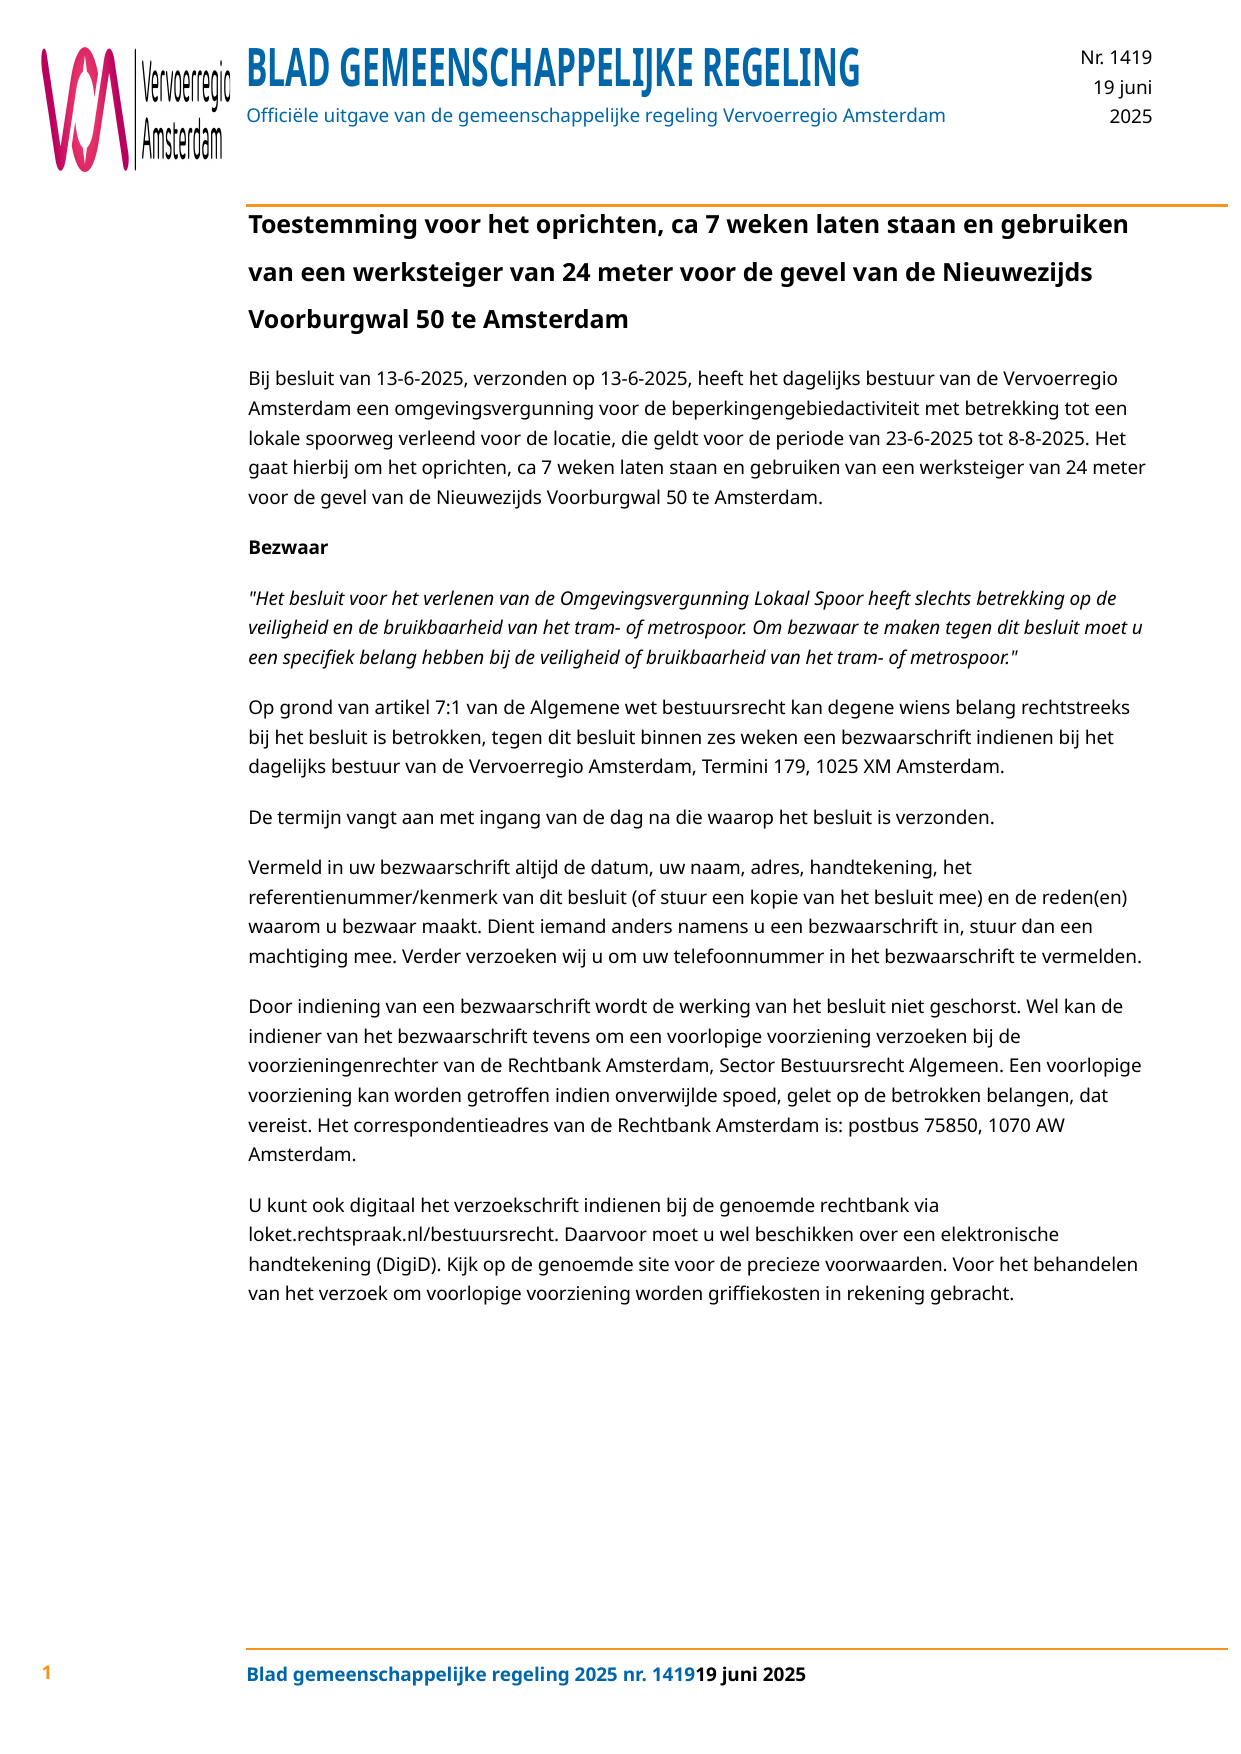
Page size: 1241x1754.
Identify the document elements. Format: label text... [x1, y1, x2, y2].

text Bezwaar [248, 534, 1152, 560]
text Bij besluit van 13-6-2025, verzonden op 13-6-2025, heeft het dagelijks bestuur van de Vervoerregio Amsterdam een omgevingsvergunning voor de beperkingengebiedactiviteit met betrekking tot een lokale spoorweg verleend voor de locatie, die geldt voor de periode van 23-6-2025 tot 8-8-2025. Het gaat hierbij om het oprichten, ca 7 weken laten staan en gebruiken van een werksteiger van 24 meter voor de gevel van de Nieuwezijds Voorburgwal 50 te Amsterdam. [248, 366, 1152, 509]
text Toestemming voor het oprichten, ca 7 weken laten staan en gebruiken van een werksteiger van 24 meter voor de gevel van de Nieuwezijds Voorburgwal 50 te Amsterdam [248, 207, 1152, 336]
picture [41, 47, 231, 172]
text De termijn vangt aan met ingang van de dag na die waarop het besluit is verzonden. [248, 804, 1152, 829]
text U kunt ook digitaal het verzoekschrift indienen bij de genoemde rechtbank via loket.rechtspraak.nl/bestuursrecht. Daarvoor moet u wel beschikken over een elektronische handtekening (DigiD). Kijk op de genoemde site voor de precieze voorwaarden. Voor het behandelen van het verzoek om voorlopige voorziening worden griffiekosten in rekening gebracht. [248, 1192, 1152, 1306]
text "Het besluit voor het verlenen van de Omgevingsvergunning Lokaal Spoor heeft slechts betrekking op de veiligheid en de bruikbaarheid van het tram- of metrospoor. Om bezwaar te maken tegen dit besluit moet u een specifiek belang hebben bij de veiligheid of bruikbaarheid van het tram- of metrospoor." [248, 585, 1152, 669]
text Vermeld in uw bezwaarschrift altijd de datum, uw naam, adres, handtekening, het referentienummer/kenmerk van dit besluit (of stuur een kopie van het besluit mee) en de reden(en) waarom u bezwaar maakt. Dient iemand anders namens u een bezwaarschrift in, stuur dan een machtiging mee. Verder verzoeken wij u om uw telefoonnummer in het bezwaarschrift te vermelden. [248, 854, 1152, 969]
text Door indiening van een bezwaarschrift wordt de werking van het besluit niet geschorst. Wel kan de indiener van het bezwaarschrift tevens om een voorlopige voorziening verzoeken bij de voorzieningenrechter van de Rechtbank Amsterdam, Sector Bestuursrecht Algemeen. Een voorlopige voorziening kan worden getroffen indien onverwijlde spoed, gelet op de betrokken belangen, dat vereist. Het correspondentieadres van de Rechtbank Amsterdam is: postbus 75850, 1070 AW Amsterdam. [248, 993, 1152, 1167]
text Op grond van artikel 7:1 van de Algemene wet bestuursrecht kan degene wiens belang rechtstreeks bij het besluit is betrokken, tegen dit besluit binnen zes weken een bezwaarschrift indienen bij het dagelijks bestuur van de Vervoerregio Amsterdam, Termini 179, 1025 XM Amsterdam. [248, 694, 1152, 779]
